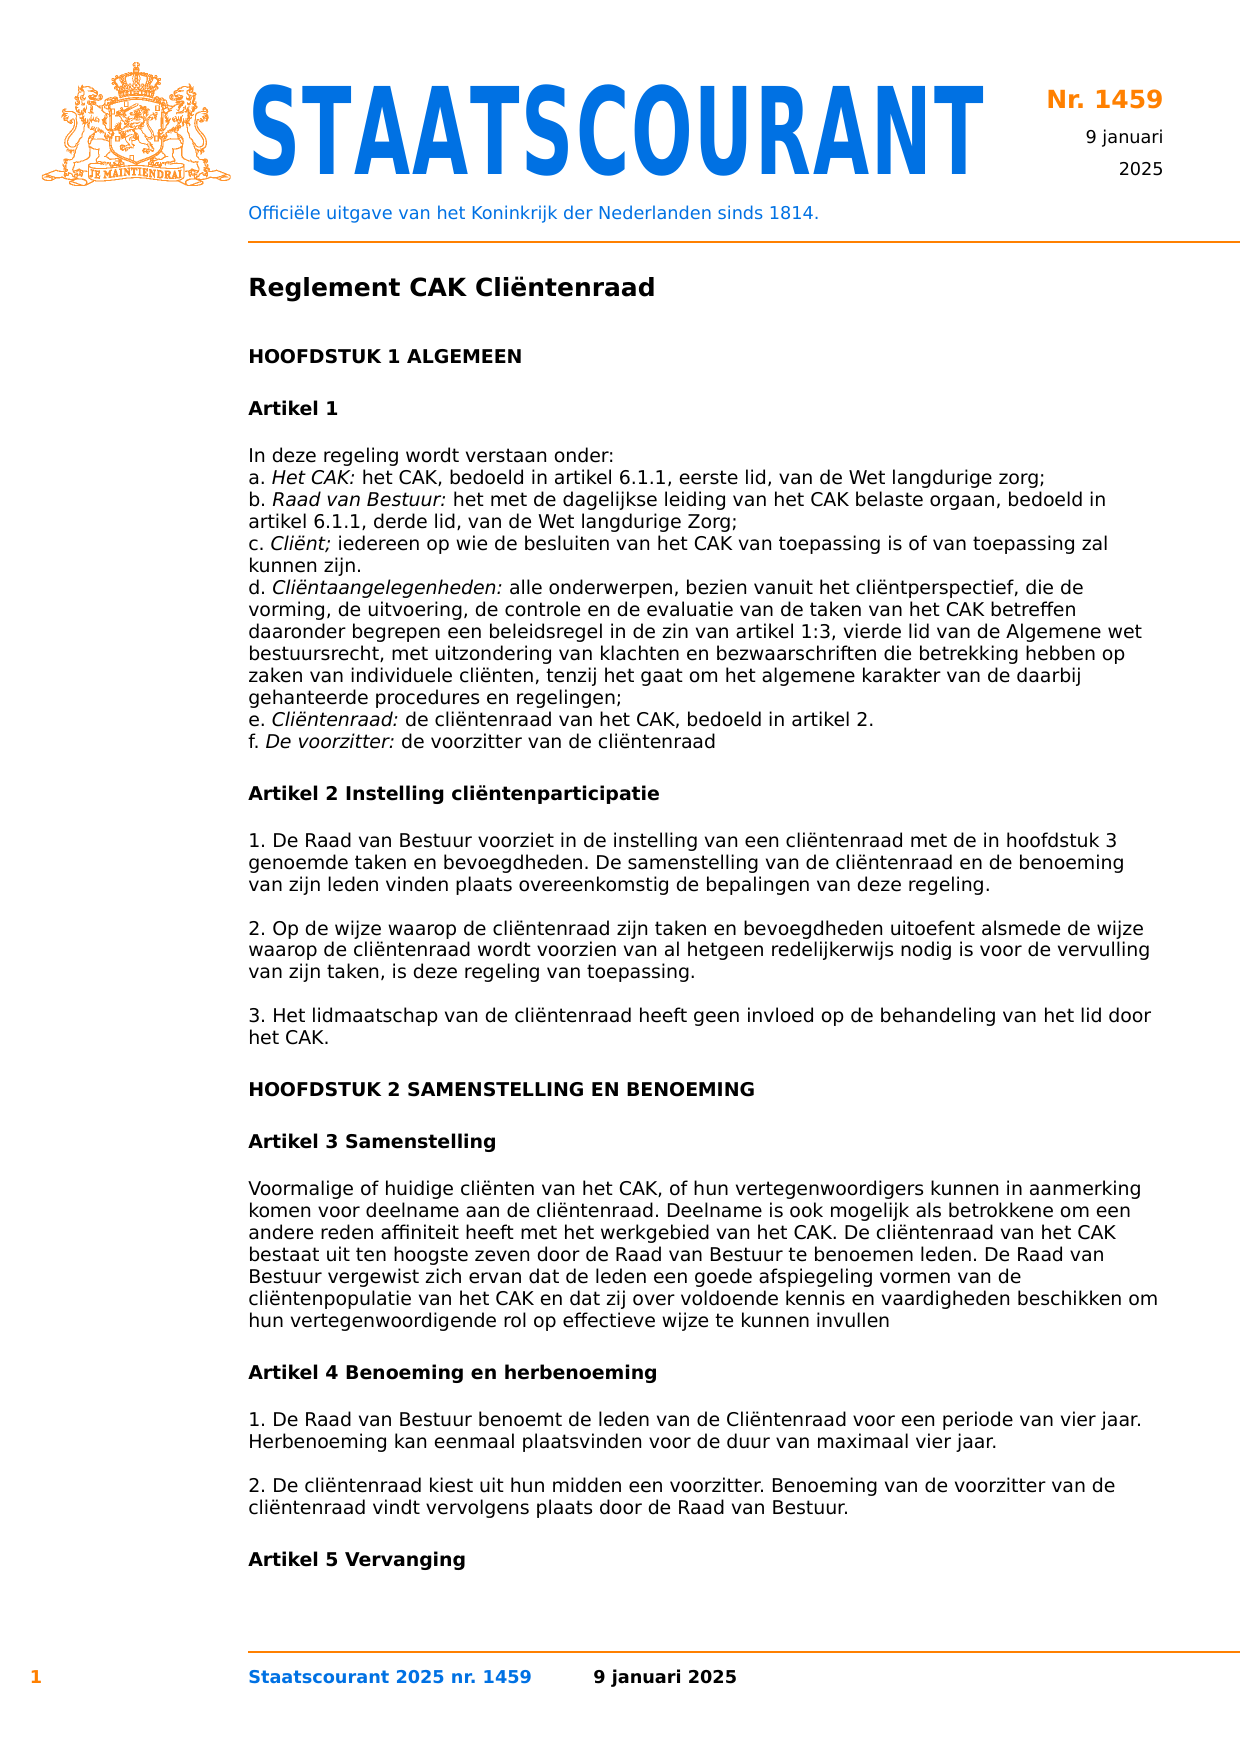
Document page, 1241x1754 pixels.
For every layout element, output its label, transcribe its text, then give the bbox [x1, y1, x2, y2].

text d. Cliëntaangelegenheden: alle onderwerpen, bezien vanuit het cliëntperspectief, die de vorming, de uitvoering, de controle en de evaluatie van de taken van het CAK betreffen daaronder begrepen een beleidsregel in de zin van artikel 1:3, vierde lid van de Algemene wet bestuursrecht, met uitzondering van klachten en bezwaarschriften die betrekking hebben op zaken van individuele cliënten, tenzij het gaat om het algemene karakter van de daarbij gehanteerde procedures en regelingen; [248, 577, 1163, 709]
text 2. De cliëntenraad kiest uit hun midden een voorzitter. Benoeming van de voorzitter van de cliëntenraad vindt vervolgens plaats door de Raad van Bestuur. [248, 1475, 1163, 1519]
table_header [25, 62, 248, 241]
table_header Nr. 1459 [998, 62, 1240, 121]
text b. Raad van Bestuur: het met de dagelijkse leiding van het CAK belaste orgaan, bedoeld in artikel 6.1.1, derde lid, van de Wet langdurige Zorg; [248, 489, 1163, 533]
subtitle Reglement CAK Cliëntenraad [248, 273, 1163, 302]
table_cell 2025 [998, 153, 1240, 203]
text c. Cliënt; iedereen op wie de besluiten van het CAK van toepassing is of van toepassing zal kunnen zijn. [248, 533, 1163, 577]
table_header STAATSCOURANT [248, 62, 998, 203]
picture [41, 62, 231, 186]
text 2. Op de wijze waarop de cliëntenraad zijn taken en bevoegdheden uitoefent alsmede de wijze waarop de cliëntenraad wordt voorzien van al hetgeen redelijkerwijs nodig is voor de vervulling van zijn taken, is deze regeling van toepassing. [248, 917, 1163, 983]
text f. De voorzitter: de voorzitter van de cliëntenraad [248, 731, 1163, 753]
subtitle HOOFDSTUK 2 SAMENSTELLING EN BENOEMING [248, 1079, 1163, 1101]
subtitle Artikel 2 Instelling cliëntenparticipatie [248, 783, 1163, 804]
text 1. De Raad van Bestuur benoemt de leden van de Cliëntenraad voor een periode van vier jaar. Herbenoeming kan eenmaal plaatsvinden voor de duur van maximaal vier jaar. [248, 1409, 1163, 1453]
table_cell 9 januari [998, 121, 1240, 153]
subtitle Artikel 1 [248, 398, 1163, 420]
text Voormalige of huidige cliënten van het CAK, of hun vertegenwoordigers kunnen in aanmerking komen voor deelname aan de cliëntenraad. Deelname is ook mogelijk als betrokkene om een andere reden affiniteit heeft met het werkgebied van het CAK. De cliëntenraad van het CAK bestaat uit ten hoogste zeven door de Raad van Bestuur te benoemen leden. De Raad van Bestuur vergewist zich ervan dat de leden een goede afspiegeling vormen van de cliëntenpopulatie van het CAK en dat zij over voldoende kennis en vaardigheden beschikken om hun vertegenwoordigende rol op effectieve wijze te kunnen invullen [248, 1178, 1163, 1332]
table_cell Officiële uitgave van het Koninkrijk der Nederlanden sinds 1814. [248, 203, 1240, 241]
text 1. De Raad van Bestuur voorziet in de instelling van een cliëntenraad met de in hoofdstuk 3 genoemde taken en bevoegdheden. De samenstelling van de cliëntenraad en de benoeming van zijn leden vinden plaats overeenkomstig de bepalingen van deze regeling. [248, 829, 1163, 896]
subtitle Artikel 4 Benoeming en herbenoeming [248, 1362, 1163, 1384]
subtitle Artikel 5 Vervanging [248, 1549, 1163, 1571]
text a. Het CAK: het CAK, bedoeld in artikel 6.1.1, eerste lid, van de Wet langdurige zorg; [248, 467, 1163, 489]
text In deze regeling wordt verstaan onder: [248, 445, 1163, 467]
subtitle HOOFDSTUK 1 ALGEMEEN [248, 346, 1163, 368]
text e. Cliëntenraad: de cliëntenraad van het CAK, bedoeld in artikel 2. [248, 709, 1163, 731]
text 3. Het lidmaatschap van de cliëntenraad heeft geen invloed op de behandeling van het lid door het CAK. [248, 1005, 1163, 1049]
subtitle Artikel 3 Samenstelling [248, 1131, 1163, 1153]
